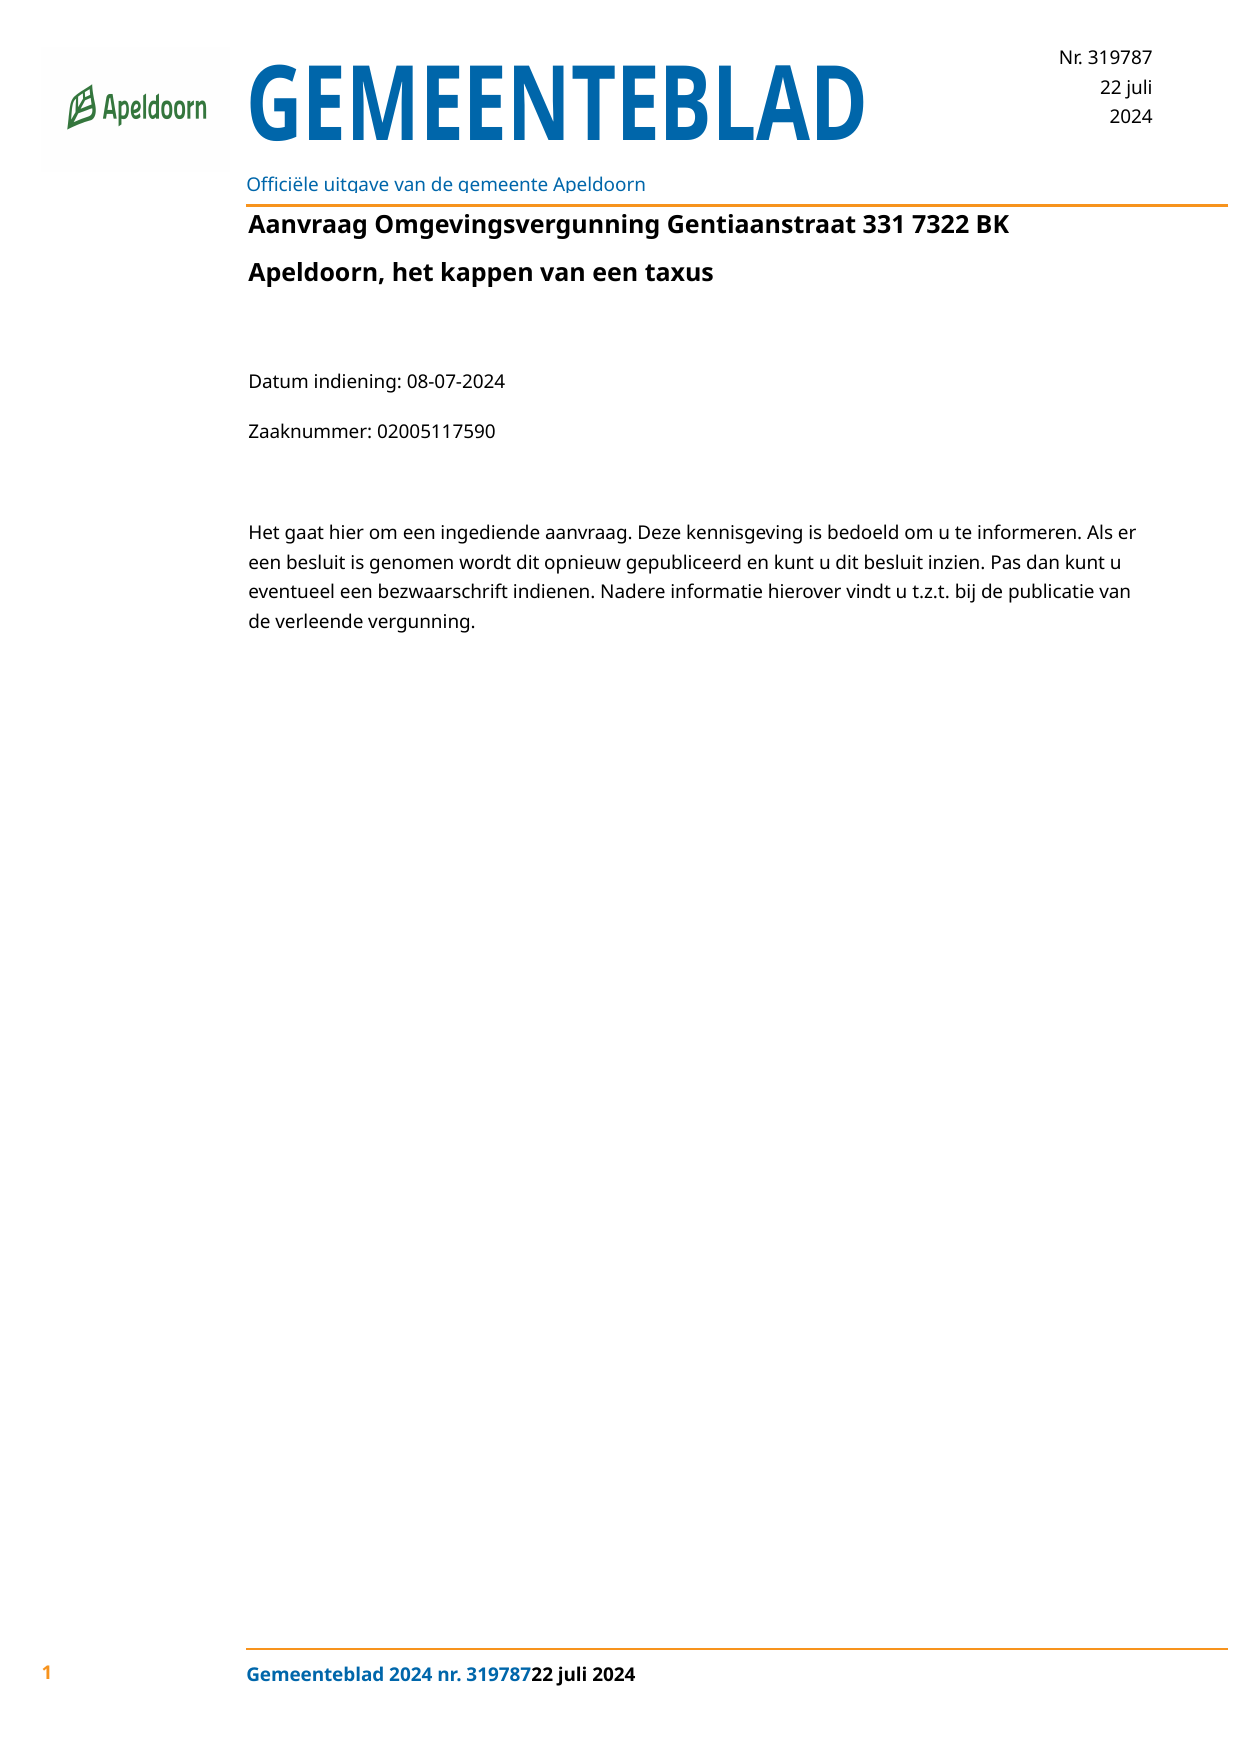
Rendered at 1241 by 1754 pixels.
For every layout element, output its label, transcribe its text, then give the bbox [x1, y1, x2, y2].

text Zaaknummer: 02005117590 [248, 419, 1152, 444]
picture [41, 47, 231, 172]
text Aanvraag Omgevingsvergunning Gentiaanstraat 331 7322 BK Apeldoorn, het kappen van een taxus [248, 207, 1152, 288]
text Datum indiening: 08-07-2024 [248, 368, 1152, 394]
text Het gaat hier om een ingediende aanvraag. Deze kennisgeving is bedoeld om u te informeren. Als er een besluit is genomen wordt dit opnieuw gepubliceerd en kunt u dit besluit inzien. Pas dan kunt u eventueel een bezwaarschrift indienen. Nadere informatie hierover vindt u t.z.t. bij de publicatie van de verleende vergunning. [248, 519, 1152, 634]
